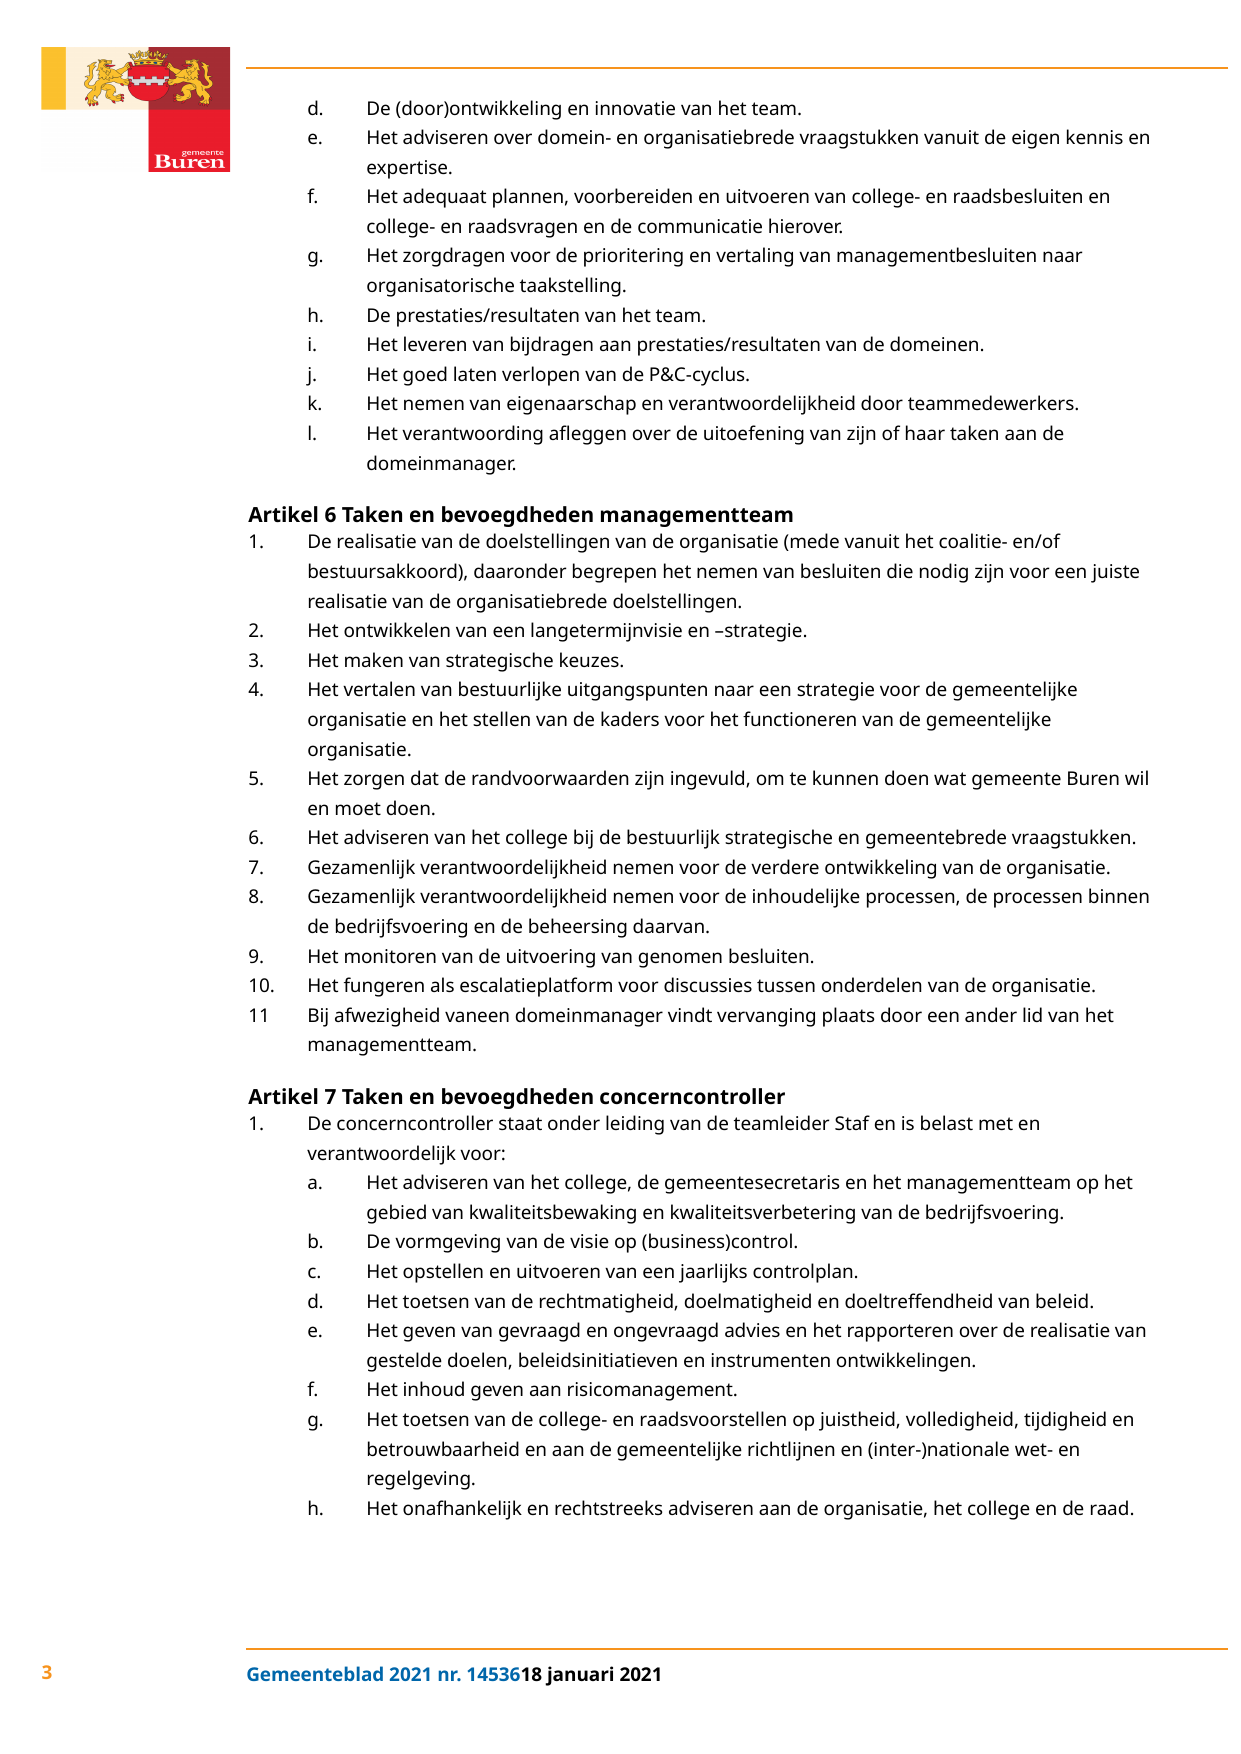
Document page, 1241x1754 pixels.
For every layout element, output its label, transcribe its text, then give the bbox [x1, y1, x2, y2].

text Artikel 7 Taken en bevoegdheden concerncontroller [248, 1082, 1152, 1110]
list Het vertalen van bestuurlijke uitgangspunten naar een strategie voor de gemeentelijke organisatie en het stellen van de kaders voor het functioneren van de gemeentelijke organisatie. [248, 677, 1152, 761]
list Het onafhankelijk en rechtstreeks adviseren aan de organisatie, het college en de raad. [307, 1495, 1152, 1521]
list Het leveren van bijdragen aan prestaties/resultaten van de domeinen. [307, 331, 1152, 357]
list Het toetsen van de rechtmatigheid, doelmatigheid en doeltreffendheid van beleid. [307, 1288, 1152, 1314]
list De (door)ontwikkeling en innovatie van het team. [307, 95, 1152, 121]
list Het inhoud geven aan risicomanagement. [307, 1377, 1152, 1402]
picture [41, 47, 231, 172]
list Het zorgdragen voor de prioritering en vertaling van managementbesluiten naar organisatorische taakstelling. [307, 243, 1152, 298]
list Het adequaat plannen, voorbereiden en uitvoeren van college- en raadsbesluiten en college- en raadsvragen en de communicatie hierover. [307, 183, 1152, 239]
text Artikel 6 Taken en bevoegdheden managementteam [248, 500, 1152, 529]
list Gezamenlijk verantwoordelijkheid nemen voor de verdere ontwikkeling van de organisatie. [248, 854, 1152, 880]
list Bij afwezigheid vaneen domeinmanager vindt vervanging plaats door een ander lid van het managementteam. [248, 1002, 1152, 1057]
list De vormgeving van de visie op (business)control. [307, 1229, 1152, 1254]
list Het fungeren als escalatieplatform voor discussies tussen onderdelen van de organisatie. [248, 972, 1152, 998]
list Het toetsen van de college- en raadsvoorstellen op juistheid, volledigheid, tijdigheid en betrouwbaarheid en aan de gemeentelijke richtlijnen en (inter-)nationale wet- en regelgeving. [307, 1406, 1152, 1491]
list Het opstellen en uitvoeren van een jaarlijks controlplan. [307, 1258, 1152, 1284]
list Gezamenlijk verantwoordelijkheid nemen voor de inhoudelijke processen, de processen binnen de bedrijfsvoering en de beheersing daarvan. [248, 884, 1152, 939]
list Het verantwoording afleggen over de uitoefening van zijn of haar taken aan de domeinmanager. [307, 420, 1152, 476]
list Het adviseren van het college bij de bestuurlijk strategische en gemeentebrede vraagstukken. [248, 824, 1152, 850]
list Het adviseren van het college, de gemeentesecretaris en het managementteam op het gebied van kwaliteitsbewaking en kwaliteitsverbetering van de bedrijfsvoering. [307, 1169, 1152, 1225]
list De realisatie van de doelstellingen van de organisatie (mede vanuit het coalitie- en/of bestuursakkoord), daaronder begrepen het nemen van besluiten die nodig zijn voor een juiste realisatie van de organisatiebrede doelstellingen. [248, 529, 1152, 613]
list Het goed laten verlopen van de P&C-cyclus. [307, 361, 1152, 387]
list Het monitoren van de uitvoering van genomen besluiten. [248, 943, 1152, 968]
list Het geven van gevraagd en ongevraagd advies en het rapporteren over de realisatie van gestelde doelen, beleidsinitiatieven en instrumenten ontwikkelingen. [307, 1317, 1152, 1373]
list De prestaties/resultaten van het team. [307, 302, 1152, 328]
list Het maken van strategische keuzes. [248, 647, 1152, 673]
list Het adviseren over domein- en organisatiebrede vraagstukken vanuit de eigen kennis en expertise. [307, 124, 1152, 180]
list De concerncontroller staat onder leiding van de teamleider Staf en is belast met en verantwoordelijk voor: [248, 1110, 1152, 1166]
list Het nemen van eigenaarschap en verantwoordelijkheid door teammedewerkers. [307, 391, 1152, 416]
list Het ontwikkelen van een langetermijnvisie en –strategie. [248, 617, 1152, 643]
list Het zorgen dat de randvoorwaarden zijn ingevuld, om te kunnen doen wat gemeente Buren wil en moet doen. [248, 765, 1152, 821]
